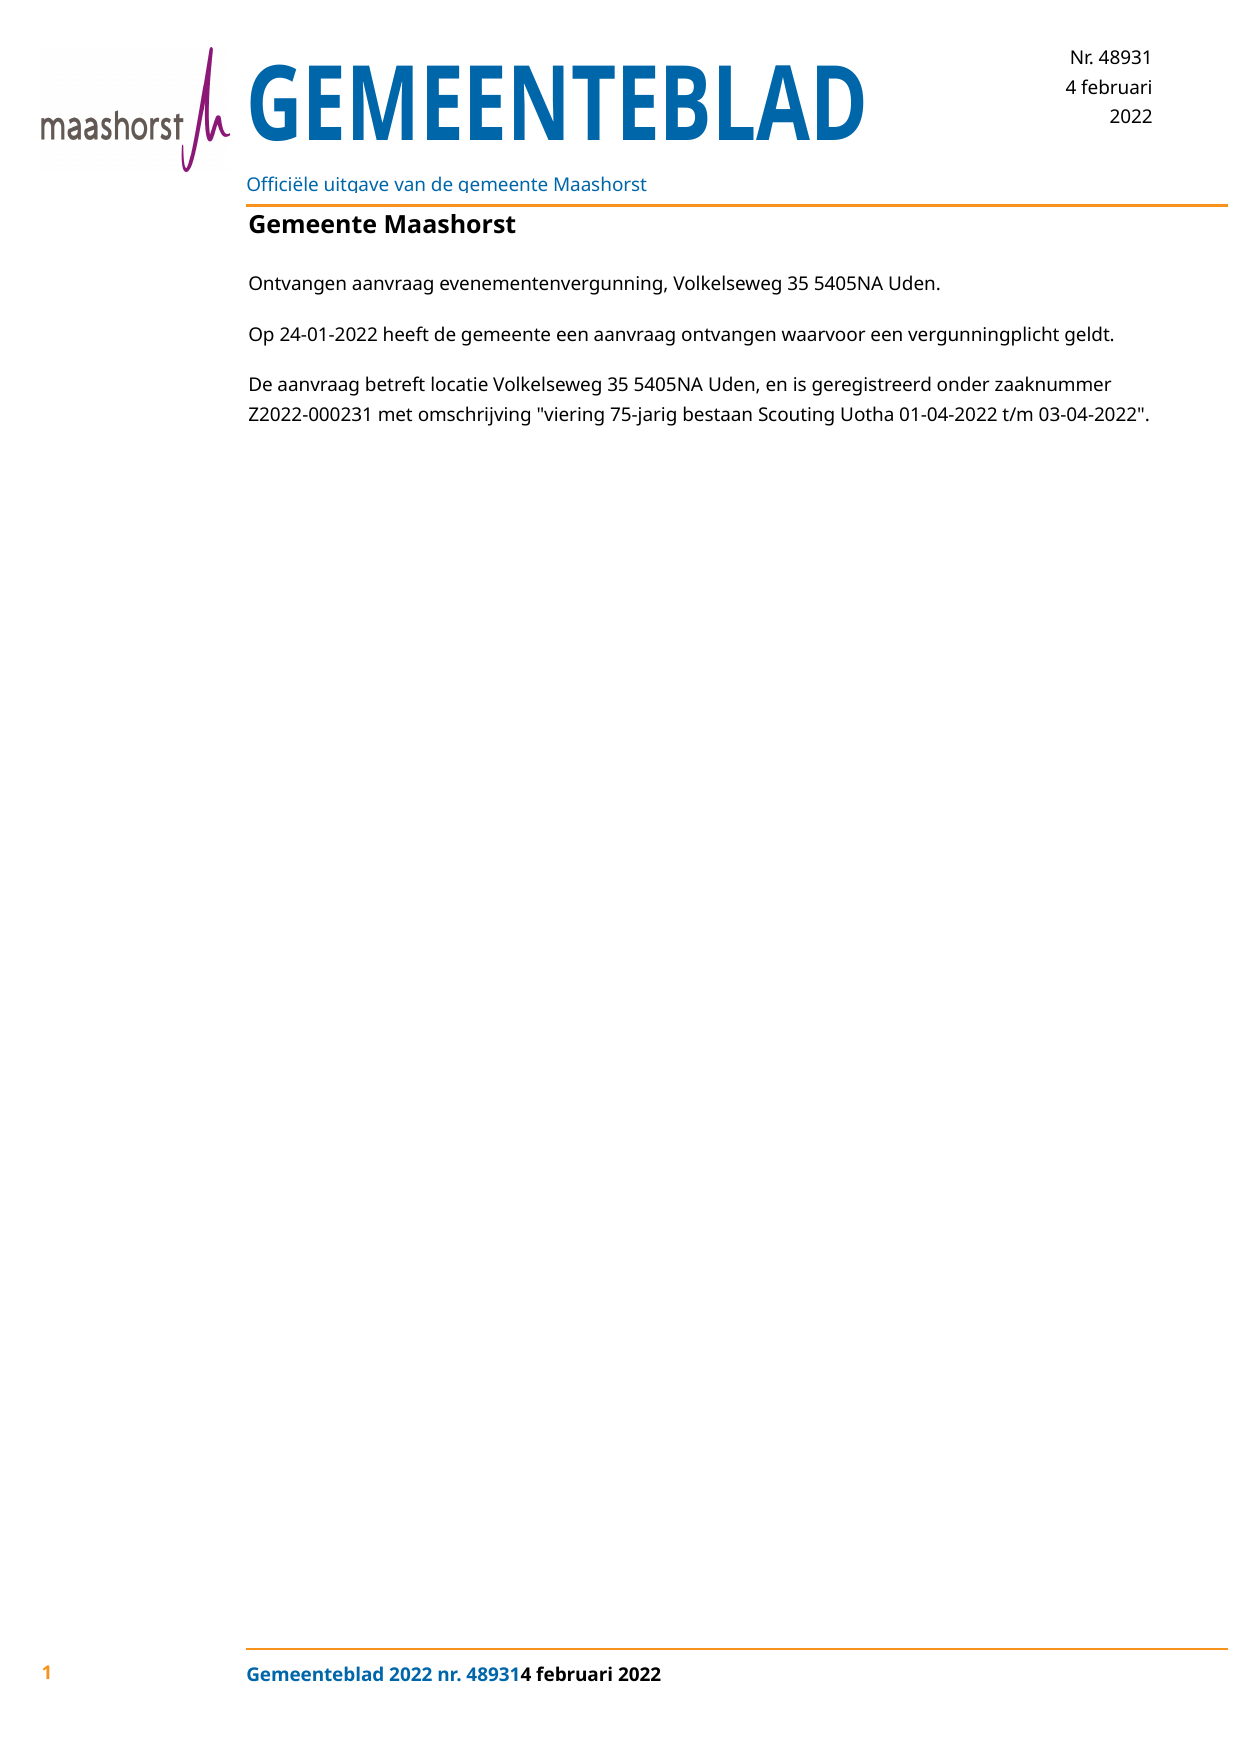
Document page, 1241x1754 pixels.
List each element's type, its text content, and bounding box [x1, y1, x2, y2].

picture [41, 47, 231, 172]
text De aanvraag betreft locatie Volkelseweg 35 5405NA Uden, en is geregistreerd onder zaaknummer Z2022-000231 met omschrijving "viering 75-jarig bestaan Scouting Uotha 01-04-2022 t/m 03-04-2022". [248, 371, 1152, 426]
text Ontvangen aanvraag evenementenvergunning, Volkelseweg 35 5405NA Uden. [248, 270, 1152, 296]
text Gemeente Maashorst [248, 207, 1152, 241]
text Op 24-01-2022 heeft de gemeente een aanvraag ontvangen waarvoor een vergunningplicht geldt. [248, 321, 1152, 346]
